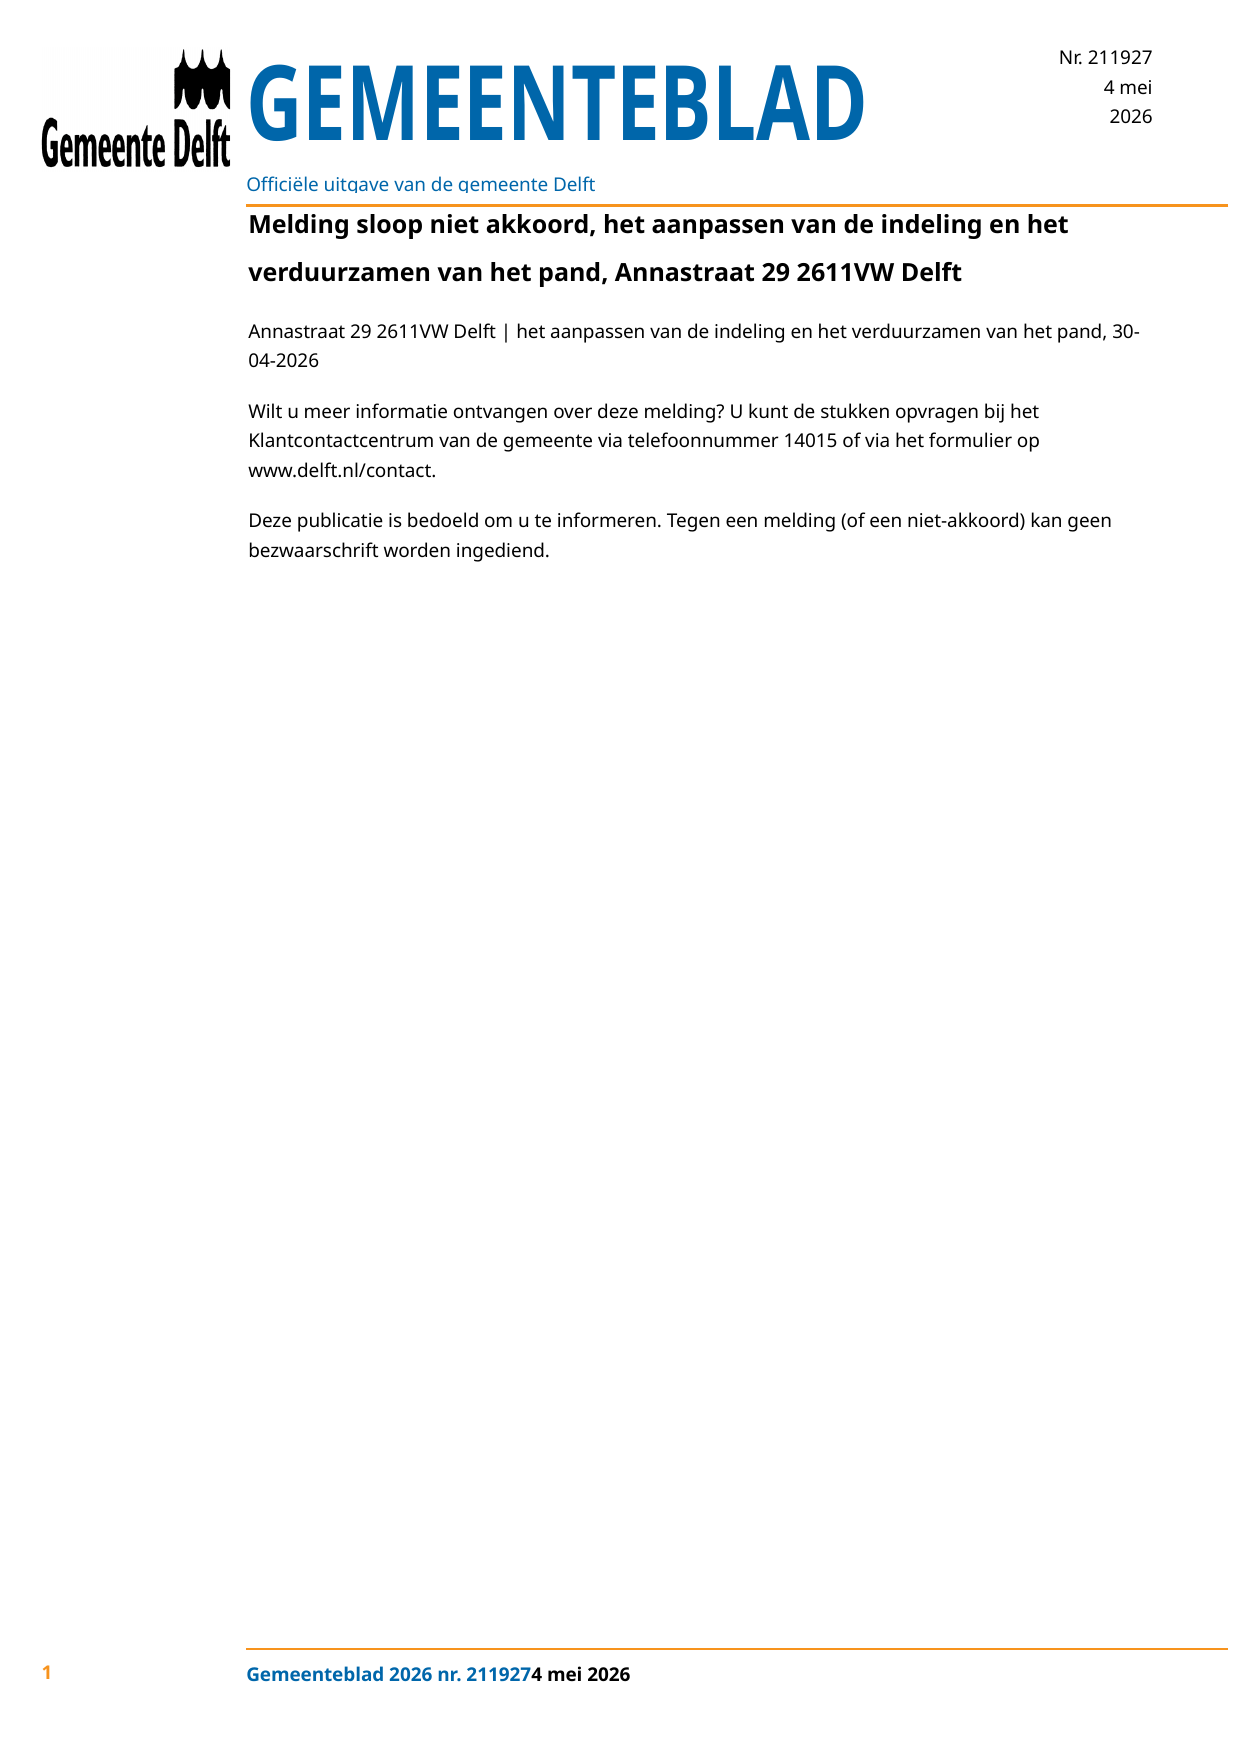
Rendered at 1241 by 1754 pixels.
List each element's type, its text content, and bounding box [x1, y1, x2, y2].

text Wilt u meer informatie ontvangen over deze melding? U kunt de stukken opvragen bij het Klantcontactcentrum van de gemeente via telefoonnummer 14015 of via het formulier op www.delft.nl/contact. [248, 398, 1152, 483]
text Melding sloop niet akkoord, het aanpassen van de indeling en het verduurzamen van het pand, Annastraat 29 2611VW Delft [248, 207, 1152, 288]
picture [41, 47, 231, 172]
text Deze publicatie is bedoeld om u te informeren. Tegen een melding (of een niet-akkoord) kan geen bezwaarschrift worden ingediend. [248, 507, 1152, 563]
text Annastraat 29 2611VW Delft | het aanpassen van de indeling en het verduurzamen van het pand, 30-04-2026 [248, 318, 1152, 373]
